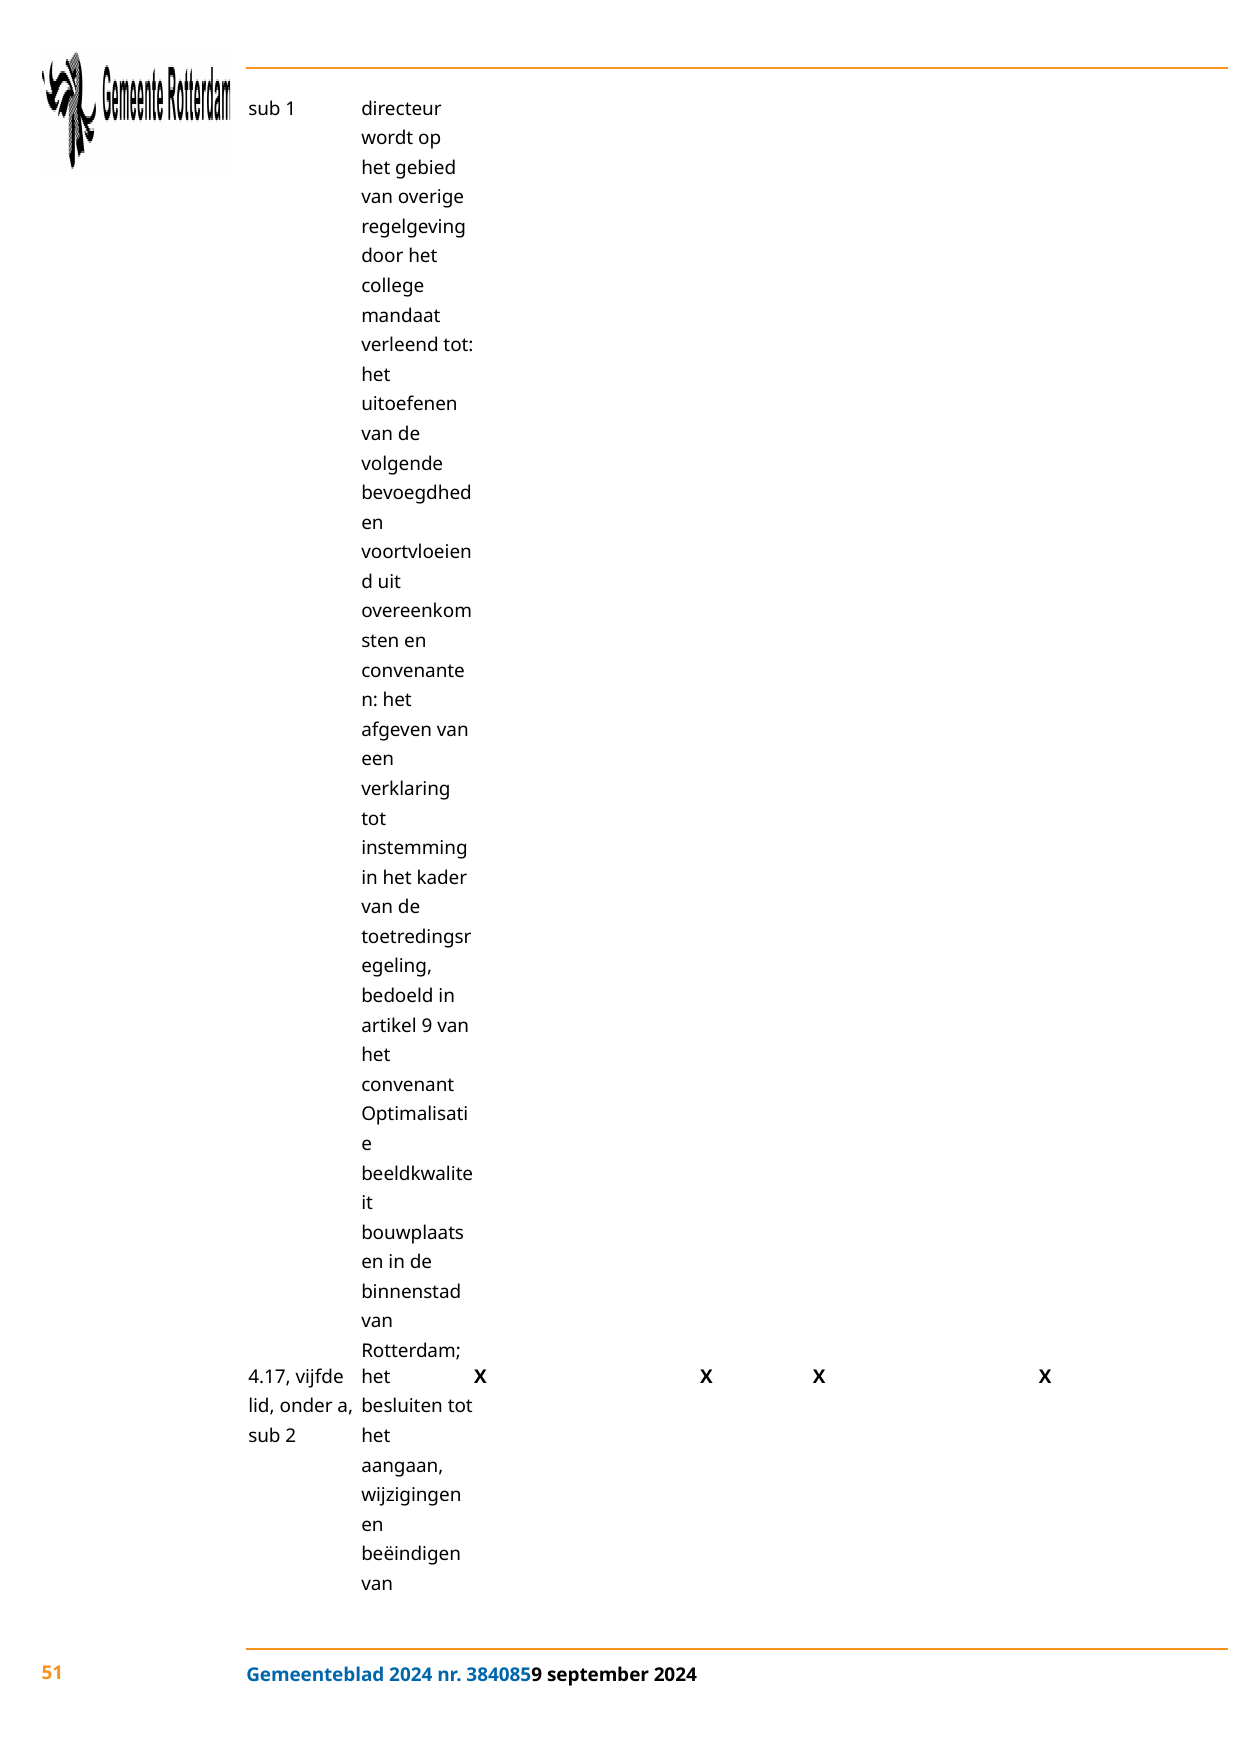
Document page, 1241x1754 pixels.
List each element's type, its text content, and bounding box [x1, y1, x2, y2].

table_cell X [700, 1363, 813, 1596]
table_cell [1039, 95, 1152, 1363]
table_cell X [1039, 1363, 1152, 1596]
table_cell sub 1 [248, 95, 361, 1363]
table_cell het besluiten tot het aangaan, wijzigingen en beëindigen van [361, 1363, 474, 1596]
table_cell [700, 95, 813, 1363]
table_cell [926, 95, 1038, 1363]
table_cell X [474, 1363, 587, 1596]
picture [41, 47, 231, 172]
table_cell [813, 95, 926, 1363]
table_cell directeur wordt op het gebied van overige regelgeving door het college mandaat verleend tot: het uitoefenen van de volgende bevoegdheden voortvloeiend uit overeenkomsten en convenanten: het afgeven van een verklaring tot instemming in het kader van de toetredingsregeling, bedoeld in artikel 9 van het convenant Optimalisatie beeldkwaliteit bouwplaatsen in de binnenstad van Rotterdam; [361, 95, 474, 1363]
table_cell [926, 1363, 1038, 1596]
table_cell [587, 1363, 700, 1596]
table_cell [474, 95, 587, 1363]
table_cell X [813, 1363, 926, 1596]
table_cell [587, 95, 700, 1363]
table_cell 4.17, vijfde lid, onder a, sub 2 [248, 1363, 361, 1596]
